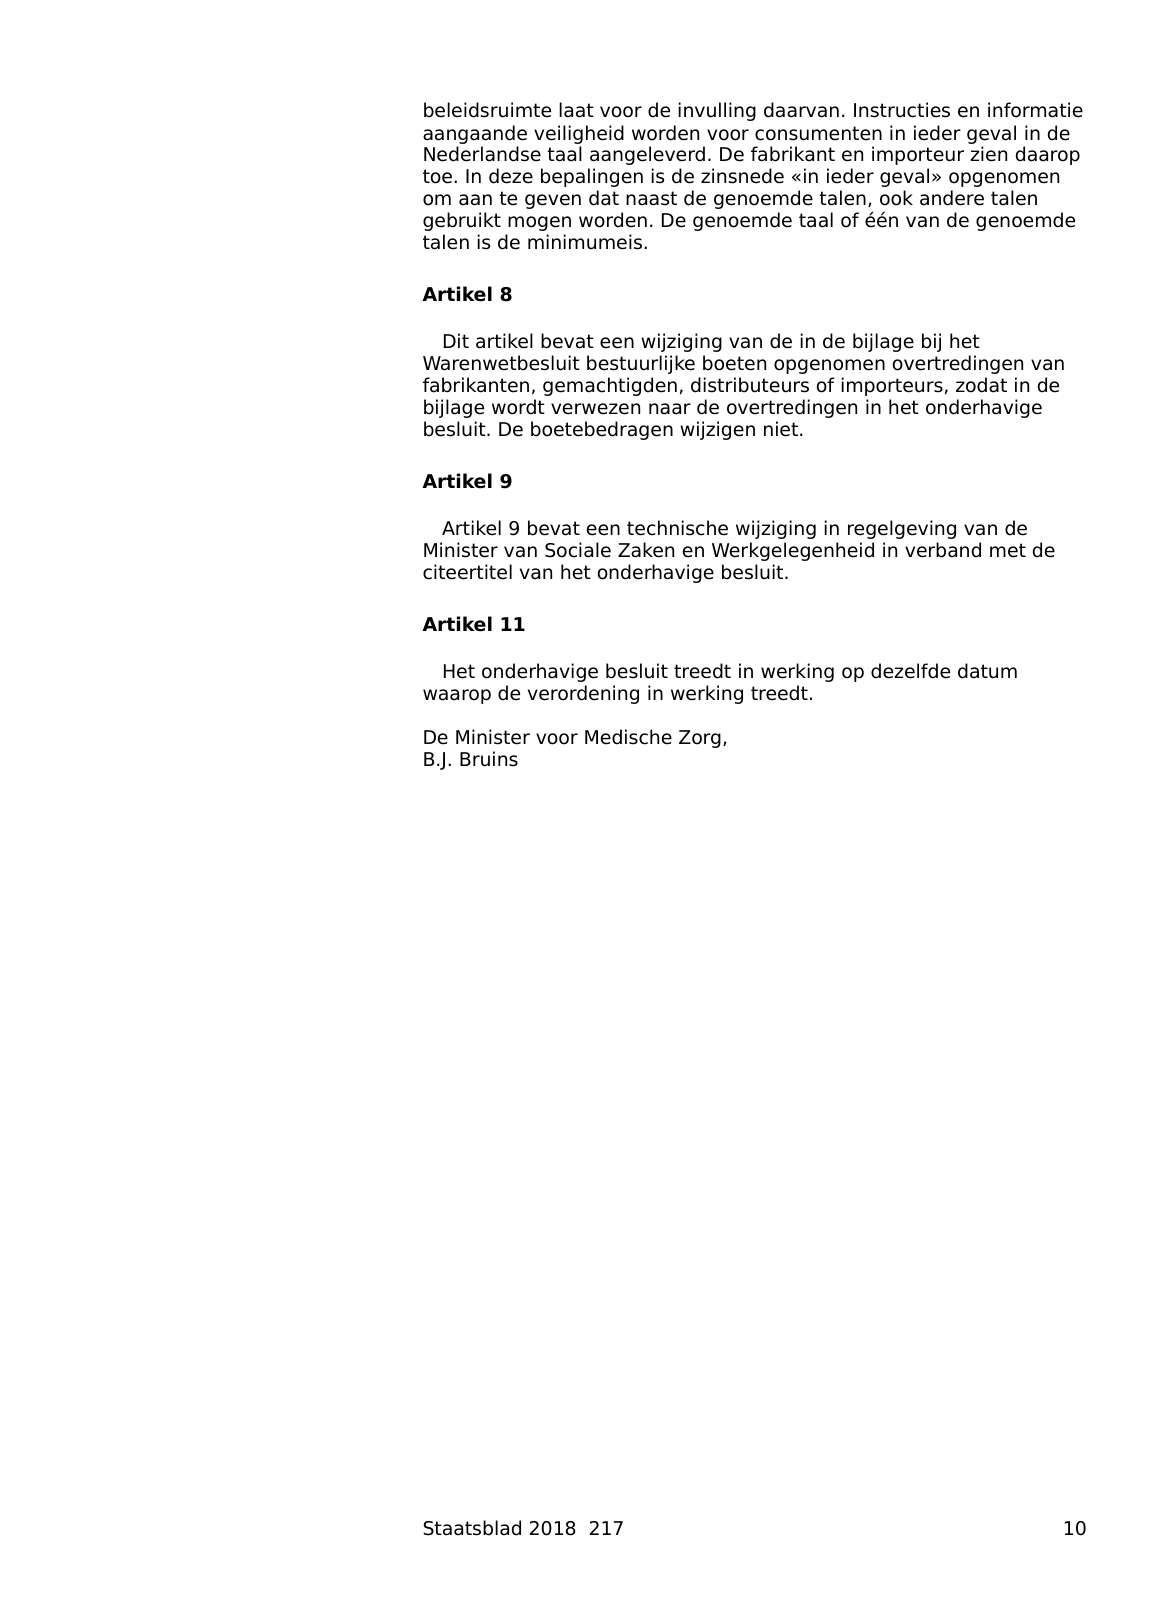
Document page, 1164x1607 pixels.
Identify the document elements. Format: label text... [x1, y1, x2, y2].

text De Minister voor Medische Zorg, B.J. Bruins [422, 727, 1087, 771]
subtitle Artikel 11 [422, 614, 1087, 636]
subtitle Artikel 8 [422, 284, 1087, 306]
text beleidsruimte laat voor de invulling daarvan. Instructies en informatie aangaande veiligheid worden voor consumenten in ieder geval in de Nederlandse taal aangeleverd. De fabrikant en importeur zien daarop toe. In deze bepalingen is de zinsnede «in ieder geval» opgenomen om aan te geven dat naast de genoemde talen, ook andere talen gebruikt mogen worden. De genoemde taal of één van de genoemde talen is de minimumeis. [422, 100, 1087, 254]
text Dit artikel bevat een wijziging van de in de bijlage bij het Warenwetbesluit bestuurlijke boeten opgenomen overtredingen van fabrikanten, gemachtigden, distributeurs of importeurs, zodat in de bijlage wordt verwezen naar de overtredingen in het onderhavige besluit. De boetebedragen wijzigen niet. [422, 331, 1087, 441]
subtitle Artikel 9 [422, 471, 1087, 493]
text Het onderhavige besluit treedt in werking op dezelfde datum waarop de verordening in werking treedt. [422, 661, 1087, 705]
text Artikel 9 bevat een technische wijziging in regelgeving van de Minister van Sociale Zaken en Werkgelegenheid in verband met de citeertitel van het onderhavige besluit. [422, 518, 1087, 584]
